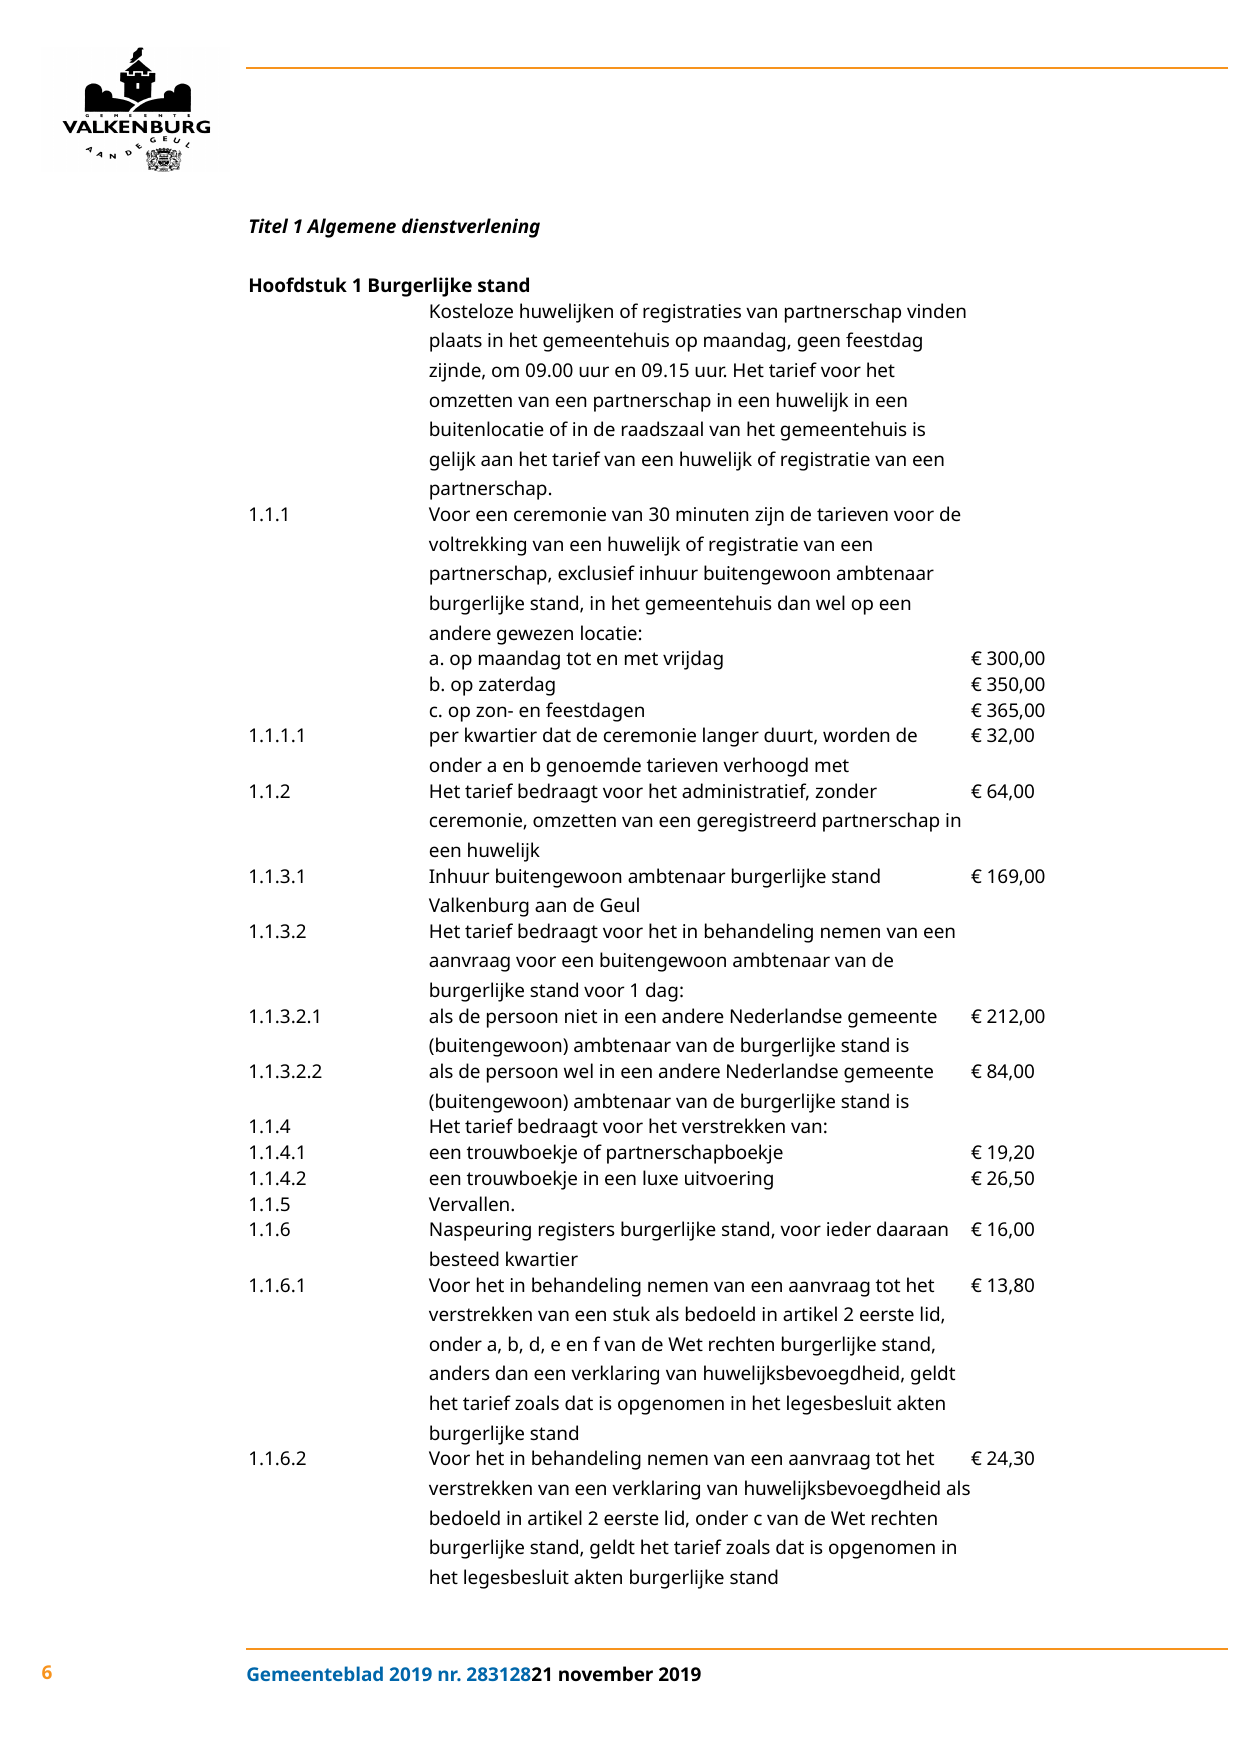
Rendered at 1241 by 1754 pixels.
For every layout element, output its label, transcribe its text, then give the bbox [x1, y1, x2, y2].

table_cell 1.1.4.1 [248, 1139, 429, 1165]
table_cell 1.1.6 [248, 1217, 429, 1272]
table_cell [248, 671, 429, 697]
table_cell 1.1.6.2 [248, 1446, 429, 1589]
table_cell [971, 298, 1152, 501]
table_cell 1.1.1 [248, 501, 429, 645]
table_cell € 169,00 [971, 863, 1152, 918]
table_cell 1.1.1.1 [248, 723, 429, 778]
table_cell [971, 1114, 1152, 1139]
table_cell [971, 918, 1152, 1003]
table_cell [248, 697, 429, 723]
table_cell [971, 501, 1152, 645]
table_cell Voor het in behandeling nemen van een aanvraag tot het verstrekken van een stuk als bedoeld in artikel 2 eerste lid, onder a, b, d, e en f van de Wet rechten burgerlijke stand, anders dan een verklaring van huwelijksbevoegdheid, geldt het tarief zoals dat is opgenomen in het legesbesluit akten burgerlijke stand [429, 1272, 971, 1446]
table_cell als de persoon niet in een andere Nederlandse gemeente (buitengewoon) ambtenaar van de burgerlijke stand is [429, 1003, 971, 1058]
table_cell € 32,00 [971, 723, 1152, 778]
table_cell [971, 1191, 1152, 1217]
table_cell Naspeuring registers burgerlijke stand, voor ieder daaraan besteed kwartier [429, 1217, 971, 1272]
table_cell 1.1.4 [248, 1114, 429, 1139]
table_cell [248, 298, 429, 501]
table_cell € 300,00 [971, 645, 1152, 671]
table_cell Voor het in behandeling nemen van een aanvraag tot het verstrekken van een verklaring van huwelijksbevoegdheid als bedoeld in artikel 2 eerste lid, onder c van de Wet rechten burgerlijke stand, geldt het tarief zoals dat is opgenomen in het legesbesluit akten burgerlijke stand [429, 1446, 971, 1589]
table_cell € 84,00 [971, 1058, 1152, 1114]
table_cell Het tarief bedraagt voor het in behandeling nemen van een aanvraag voor een buitengewoon ambtenaar van de burgerlijke stand voor 1 dag: [429, 918, 971, 1003]
table_cell c. op zon- en feestdagen [429, 697, 971, 723]
table_cell Voor een ceremonie van 30 minuten zijn de tarieven voor de voltrekking van een huwelijk of registratie van een partnerschap, exclusief inhuur buitengewoon ambtenaar burgerlijke stand, in het gemeentehuis dan wel op een andere gewezen locatie: [429, 501, 971, 645]
table_header [971, 273, 1152, 298]
table_cell Het tarief bedraagt voor het verstrekken van: [429, 1114, 971, 1139]
table_cell Het tarief bedraagt voor het administratief, zonder ceremonie, omzetten van een geregistreerd partnerschap in een huwelijk [429, 778, 971, 863]
table_cell € 26,50 [971, 1165, 1152, 1191]
table_cell € 19,20 [971, 1139, 1152, 1165]
table_cell 1.1.6.1 [248, 1272, 429, 1446]
table_cell 1.1.2 [248, 778, 429, 863]
table_cell a. op maandag tot en met vrijdag [429, 645, 971, 671]
table_cell als de persoon wel in een andere Nederlandse gemeente (buitengewoon) ambtenaar van de burgerlijke stand is [429, 1058, 971, 1114]
table_cell € 13,80 [971, 1272, 1152, 1446]
table_cell 1.1.3.2.2 [248, 1058, 429, 1114]
table_cell Vervallen. [429, 1191, 971, 1217]
table_cell 1.1.3.2 [248, 918, 429, 1003]
table_header Hoofdstuk 1 Burgerlijke stand [248, 273, 971, 298]
table_cell € 16,00 [971, 1217, 1152, 1272]
table_cell [248, 645, 429, 671]
table_cell € 365,00 [971, 697, 1152, 723]
table_cell een trouwboekje of partnerschapboekje [429, 1139, 971, 1165]
table_cell een trouwboekje in een luxe uitvoering [429, 1165, 971, 1191]
table_cell € 64,00 [971, 778, 1152, 863]
table_cell b. op zaterdag [429, 671, 971, 697]
picture [41, 47, 231, 172]
table_cell 1.1.3.2.1 [248, 1003, 429, 1058]
table_cell 1.1.4.2 [248, 1165, 429, 1191]
table_cell Kosteloze huwelijken of registraties van partnerschap vinden plaats in het gemeentehuis op maandag, geen feestdag zijnde, om 09.00 uur en 09.15 uur. Het tarief voor het omzetten van een partnerschap in een huwelijk in een buitenlocatie of in de raadszaal van het gemeentehuis is gelijk aan het tarief van een huwelijk of registratie van een partnerschap. [429, 298, 971, 501]
table_cell € 24,30 [971, 1446, 1152, 1589]
table_cell € 212,00 [971, 1003, 1152, 1058]
table_cell Inhuur buitengewoon ambtenaar burgerlijke stand Valkenburg aan de Geul [429, 863, 971, 918]
table_cell per kwartier dat de ceremonie langer duurt, worden de onder a en b genoemde tarieven verhoogd met [429, 723, 971, 778]
table_cell 1.1.5 [248, 1191, 429, 1217]
text Titel 1 Algemene dienstverlening [248, 213, 1152, 239]
table_cell € 350,00 [971, 671, 1152, 697]
table_cell 1.1.3.1 [248, 863, 429, 918]
